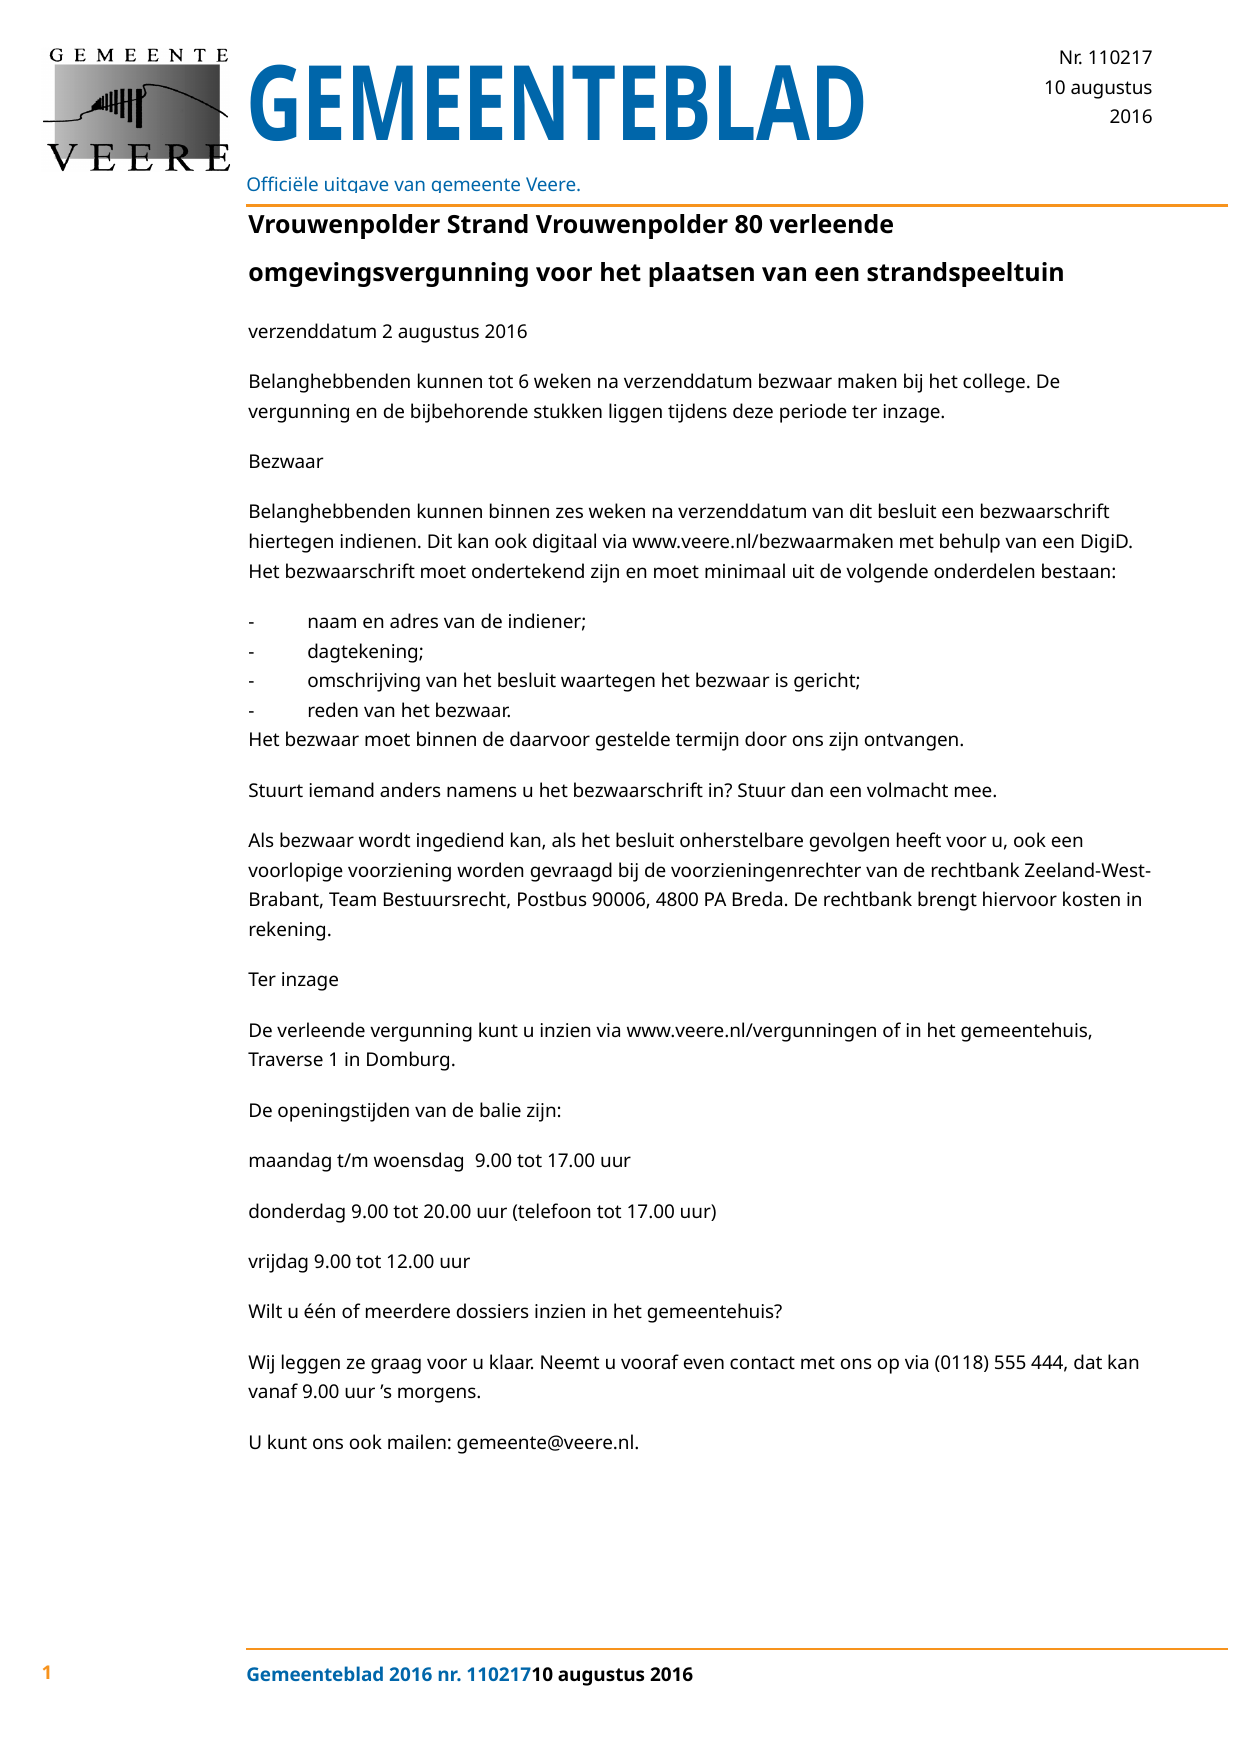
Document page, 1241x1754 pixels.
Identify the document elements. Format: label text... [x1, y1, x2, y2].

text Belanghebbenden kunnen tot 6 weken na verzenddatum bezwaar maken bij het college. De vergunning en de bijbehorende stukken liggen tijdens deze periode ter inzage. [248, 368, 1152, 424]
text Als bezwaar wordt ingediend kan, als het besluit onherstelbare gevolgen heeft voor u, ook een voorlopige voorziening worden gevraagd bij de voorzieningenrechter van de rechtbank Zeeland-West-Brabant, Team Bestuursrecht, Postbus 90006, 4800 PA Breda. De rechtbank brengt hiervoor kosten in rekening. [248, 827, 1152, 942]
text donderdag 9.00 tot 20.00 uur (telefoon tot 17.00 uur) [248, 1198, 1152, 1224]
list omschrijving van het besluit waartegen het bezwaar is gericht; [248, 667, 1152, 693]
text U kunt ons ook mailen: gemeente@veere.nl. [248, 1429, 1152, 1455]
text De openingstijden van de balie zijn: [248, 1097, 1152, 1123]
text verzenddatum 2 augustus 2016 [248, 318, 1152, 344]
list naam en adres van de indiener; [248, 608, 1152, 634]
text Wilt u één of meerdere dossiers inzien in het gemeentehuis? [248, 1299, 1152, 1324]
list dagtekening; [248, 638, 1152, 664]
text Vrouwenpolder Strand Vrouwenpolder 80 verleende omgevingsvergunning voor het plaatsen van een strandspeeltuin [248, 207, 1152, 288]
picture [41, 47, 231, 172]
text Bezwaar [248, 448, 1152, 474]
text vrijdag 9.00 tot 12.00 uur [248, 1248, 1152, 1274]
text Ter inzage [248, 967, 1152, 992]
text Belanghebbenden kunnen binnen zes weken na verzenddatum van dit besluit een bezwaarschrift hiertegen indienen. Dit kan ook digitaal via www.veere.nl/bezwaarmaken met behulp van een DigiD. Het bezwaarschrift moet ondertekend zijn en moet minimaal uit de volgende onderdelen bestaan: [248, 499, 1152, 584]
text Stuurt iemand anders namens u het bezwaarschrift in? Stuur dan een volmacht mee. [248, 777, 1152, 803]
list reden van het bezwaar. [248, 697, 1152, 723]
text Wij leggen ze graag voor u klaar. Neemt u vooraf even contact met ons op via (0118) 555 444, dat kan vanaf 9.00 uur ’s morgens. [248, 1349, 1152, 1404]
text De verleende vergunning kunt u inzien via www.veere.nl/vergunningen of in het gemeentehuis, Traverse 1 in Domburg. [248, 1017, 1152, 1072]
text maandag t/m woensdag 9.00 tot 17.00 uur [248, 1147, 1152, 1173]
text Het bezwaar moet binnen de daarvoor gestelde termijn door ons zijn ontvangen. [248, 727, 1152, 752]
